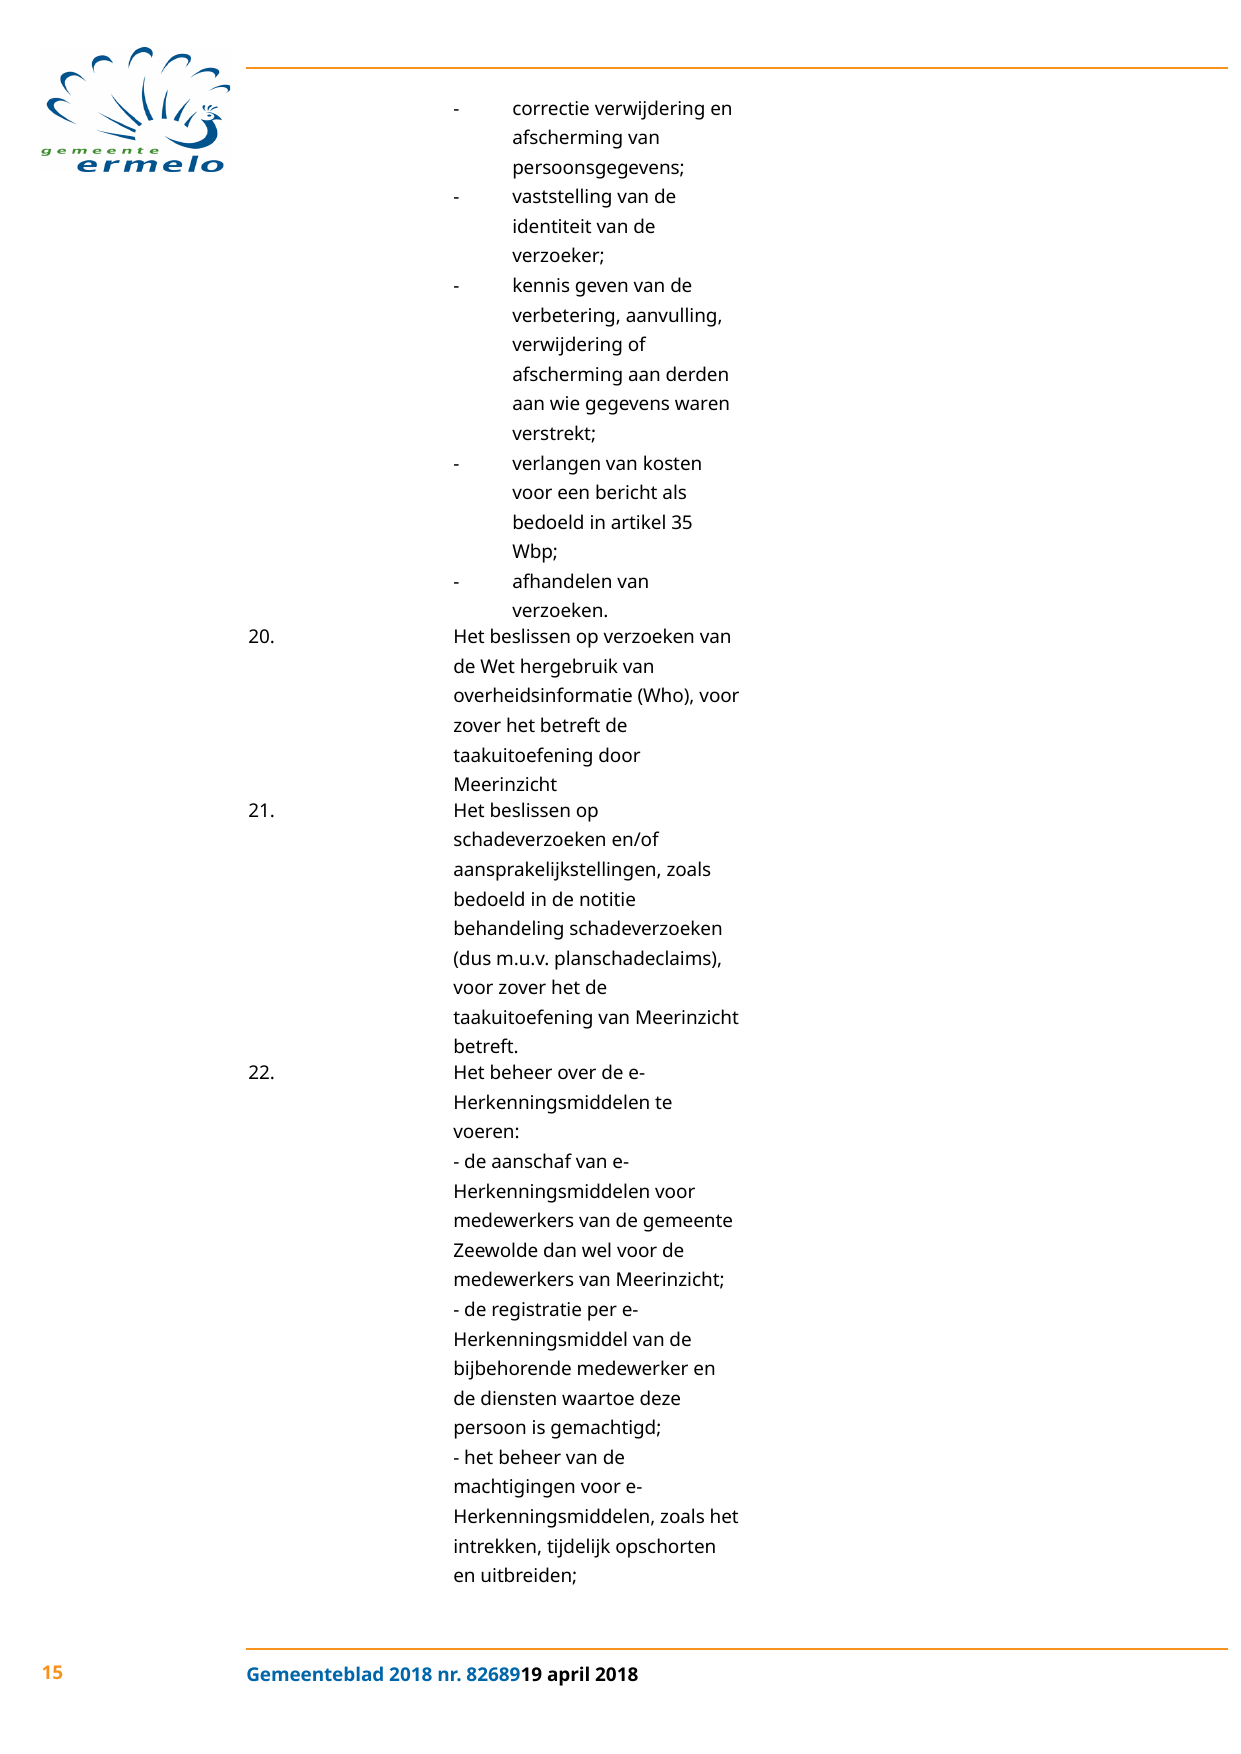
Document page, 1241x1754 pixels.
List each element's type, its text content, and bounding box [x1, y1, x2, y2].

table_cell Het beheer over de e-Herkenningsmiddelen te voeren: - de aanschaf van e-Herkenningsmiddelen voor medewerkers van de gemeente Zeewolde dan wel voor de medewerkers van Meerinzicht; - de registratie per e-Herkenningsmiddel van de bijbehorende medewerker en de diensten waartoe deze persoon is gemachtigd; - het beheer van de machtigingen voor e-Herkenningsmiddelen, zoals het intrekken, tijdelijk opschorten en uitbreiden; [453, 1060, 741, 1588]
table_cell correctie verwijdering en afscherming van persoonsgegevens; vaststelling van de identiteit van de verzoeker; kennis geven van de verbetering, aanvulling, verwijdering of afscherming aan derden aan wie gegevens waren verstrekt; verlangen van kosten voor een bericht als bedoeld in artikel 35 Wbp; afhandelen van verzoeken. [453, 95, 741, 623]
table_cell Het beslissen op verzoeken van de Wet hergebruik van overheidsinformatie (Who), voor zover het betreft de taakuitoefening door Meerinzicht [453, 624, 741, 797]
table_cell 20. [248, 624, 453, 797]
table_cell 21. [248, 797, 453, 1059]
table_cell Het beslissen op schadeverzoeken en/of aansprakelijkstellingen, zoals bedoeld in de notitie behandeling schadeverzoeken (dus m.u.v. planschadeclaims), voor zover het de taakuitoefening van Meerinzicht betreft. [453, 797, 741, 1059]
table_cell [741, 797, 1015, 1059]
table_cell [248, 95, 453, 623]
table_cell 22. [248, 1060, 453, 1588]
table_cell [741, 95, 1015, 623]
picture [41, 47, 231, 172]
table_cell [741, 624, 1015, 797]
table_cell [741, 1060, 1015, 1588]
